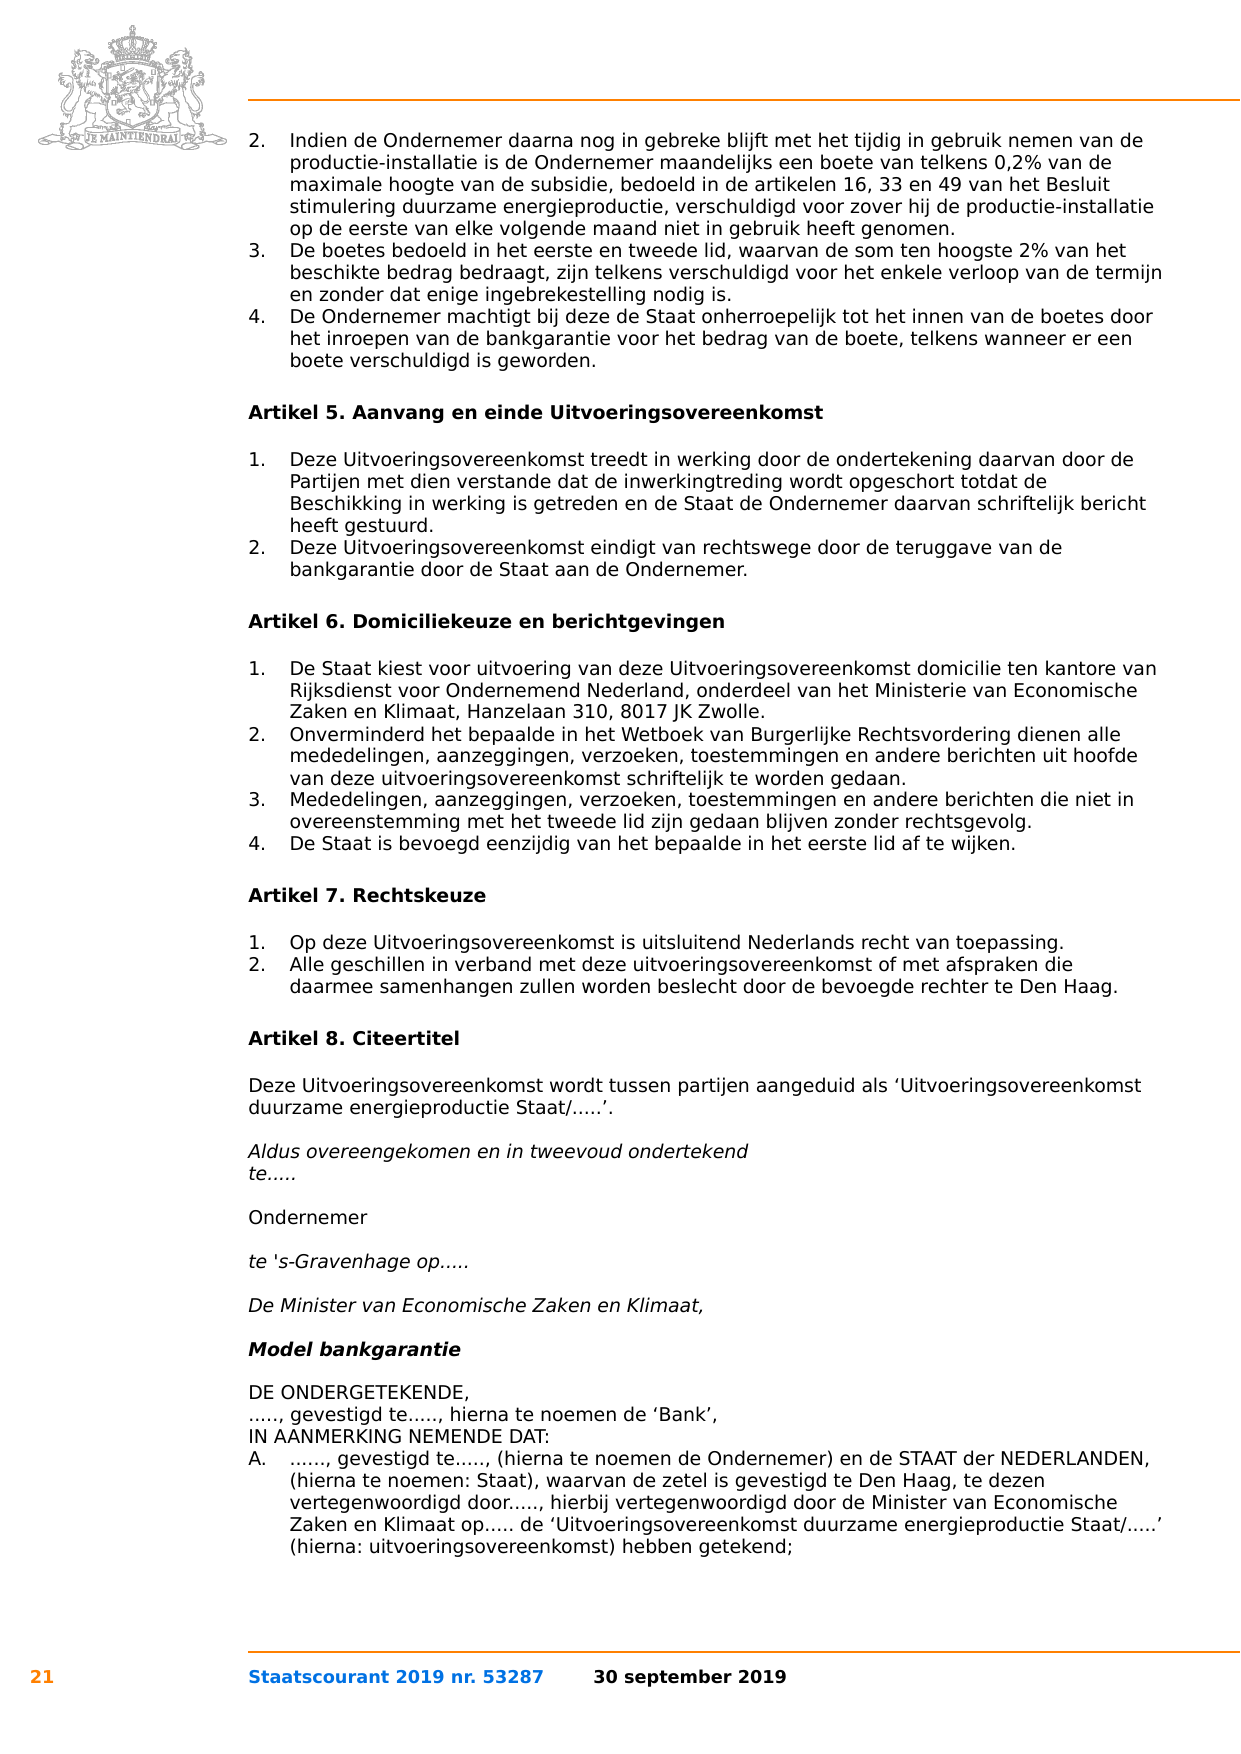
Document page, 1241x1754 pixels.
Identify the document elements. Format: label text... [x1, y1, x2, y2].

text DE ONDERGETEKENDE, [248, 1382, 1163, 1404]
text 1. De Staat kiest voor uitvoering van deze Uitvoeringsovereenkomst domicilie ten kantore van Rijksdienst voor Ondernemend Nederland, onderdeel van het Ministerie van Economische Zaken en Klimaat, Hanzelaan 310, 8017 JK Zwolle. [248, 657, 1163, 723]
text 1. Deze Uitvoeringsovereenkomst treedt in werking door de ondertekening daarvan door de Partijen met dien verstande dat de inwerkingtreding wordt opgeschort totdat de Beschikking in werking is getreden en de Staat de Ondernemer daarvan schriftelijk bericht heeft gestuurd. [248, 449, 1163, 537]
text 1. Op deze Uitvoeringsovereenkomst is uitsluitend Nederlands recht van toepassing. [248, 932, 1163, 954]
picture [38, 25, 227, 150]
text te..... [248, 1163, 1163, 1185]
text 4. De Ondernemer machtigt bij deze de Staat onherroepelijk tot het innen van de boetes door het inroepen van de bankgarantie voor het bedrag van de boete, telkens wanneer er een boete verschuldigd is geworden. [248, 306, 1163, 372]
text Model bankgarantie [248, 1338, 1163, 1360]
subtitle Artikel 8. Citeertitel [248, 1028, 1163, 1050]
text 2. Deze Uitvoeringsovereenkomst eindigt van rechtswege door de teruggave van de bankgarantie door de Staat aan de Ondernemer. [248, 537, 1163, 581]
text 2. Alle geschillen in verband met deze uitvoeringsovereenkomst of met afspraken die daarmee samenhangen zullen worden beslecht door de bevoegde rechter te Den Haag. [248, 954, 1163, 998]
text IN AANMERKING NEMENDE DAT: [248, 1426, 1163, 1448]
text ....., gevestigd te....., hierna te noemen de ‘Bank’, [248, 1404, 1163, 1426]
subtitle Artikel 5. Aanvang en einde Uitvoeringsovereenkomst [248, 402, 1163, 424]
text A. ......, gevestigd te....., (hierna te noemen de Ondernemer) en de STAAT der NEDERLANDEN, (hierna te noemen: Staat), waarvan de zetel is gevestigd te Den Haag, te dezen vertegenwoordigd door....., hierbij vertegenwoordigd door de Minister van Economische Zaken en Klimaat op..... de ‘Uitvoeringsovereenkomst duurzame energieproductie Staat/.....’ (hierna: uitvoeringsovereenkomst) hebben getekend; [248, 1448, 1163, 1558]
text 4. De Staat is bevoegd eenzijdig van het bepaalde in het eerste lid af te wijken. [248, 833, 1163, 855]
text Ondernemer [248, 1207, 1163, 1229]
text 3. De boetes bedoeld in het eerste en tweede lid, waarvan de som ten hoogste 2% van het beschikte bedrag bedraagt, zijn telkens verschuldigd voor het enkele verloop van de termijn en zonder dat enige ingebrekestelling nodig is. [248, 240, 1163, 306]
subtitle Artikel 7. Rechtskeuze [248, 885, 1163, 907]
text 2. Indien de Ondernemer daarna nog in gebreke blijft met het tijdig in gebruik nemen van de productie-installatie is de Ondernemer maandelijks een boete van telkens 0,2% van de maximale hoogte van de subsidie, bedoeld in de artikelen 16, 33 en 49 van het Besluit stimulering duurzame energieproductie, verschuldigd voor zover hij de productie-installatie op de eerste van elke volgende maand niet in gebruik heeft genomen. [248, 130, 1163, 240]
subtitle Artikel 6. Domiciliekeuze en berichtgevingen [248, 611, 1163, 632]
text 3. Mededelingen, aanzeggingen, verzoeken, toestemmingen en andere berichten die niet in overeenstemming met het tweede lid zijn gedaan blijven zonder rechtsgevolg. [248, 789, 1163, 833]
text te 's-Gravenhage op..... [248, 1251, 1163, 1273]
text Aldus overeengekomen en in tweevoud ondertekend [248, 1141, 1163, 1163]
text Deze Uitvoeringsovereenkomst wordt tussen partijen aangeduid als ‘Uitvoeringsovereenkomst duurzame energieproductie Staat/.....’. [248, 1075, 1163, 1119]
text 2. Onverminderd het bepaalde in het Wetboek van Burgerlijke Rechtsvordering dienen alle mededelingen, aanzeggingen, verzoeken, toestemmingen en andere berichten uit hoofde van deze uitvoeringsovereenkomst schriftelijk te worden gedaan. [248, 723, 1163, 789]
text De Minister van Economische Zaken en Klimaat, [248, 1294, 1163, 1317]
